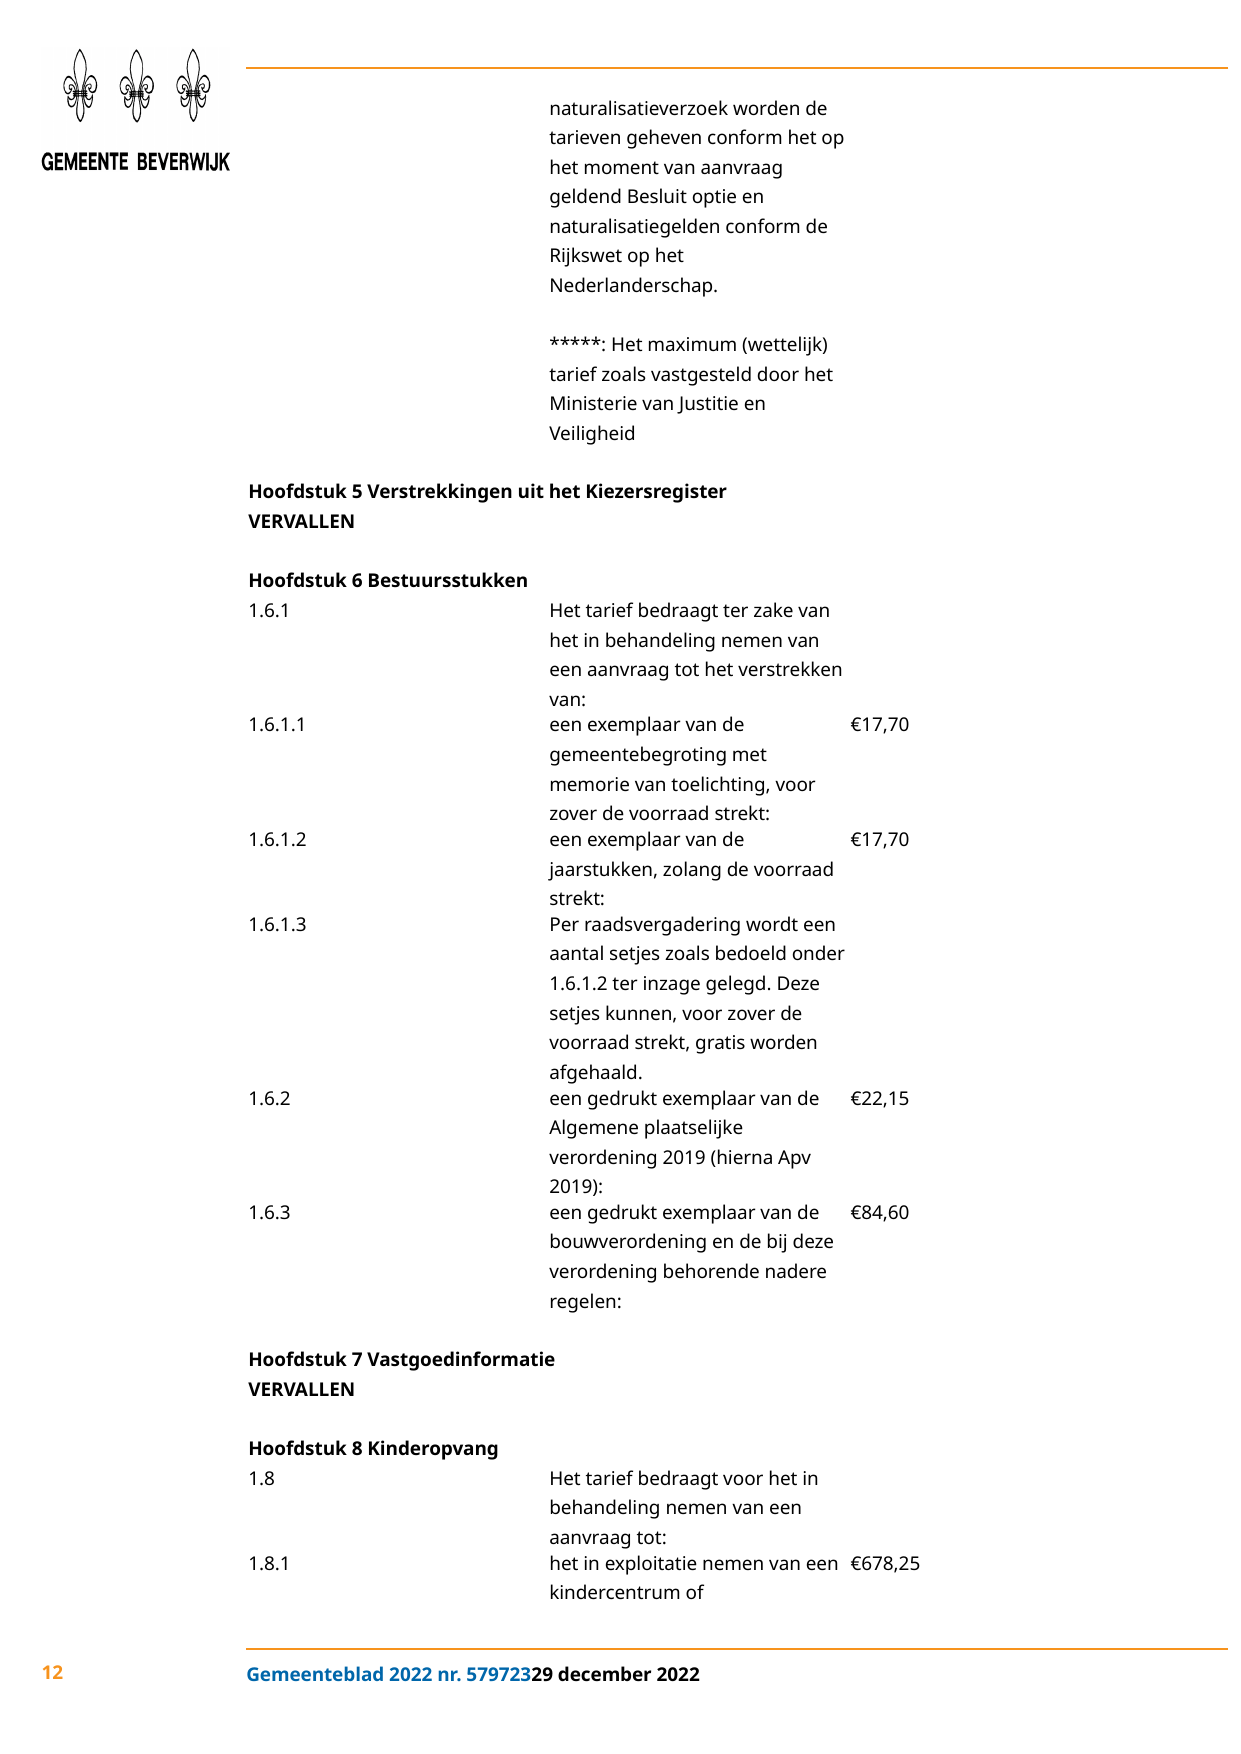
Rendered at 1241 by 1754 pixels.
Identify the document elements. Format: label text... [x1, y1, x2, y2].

table_cell €84,60 [850, 1199, 1152, 1314]
table_cell [850, 95, 1152, 446]
table_cell €17,70 [850, 712, 1152, 826]
picture [41, 47, 231, 172]
table_cell een gedrukt exemplaar van de bouwverordening en de bij deze verordening behorende nadere regelen: [549, 1199, 850, 1314]
text Hoofdstuk 8 Kinderopvang [248, 1435, 1152, 1461]
table_cell het in exploitatie nemen van een kindercentrum of [549, 1550, 850, 1605]
table_header [850, 1465, 1152, 1550]
table_cell [248, 95, 549, 446]
table_cell Per raadsvergadering wordt een aantal setjes zoals bedoeld onder 1.6.1.2 ter inzage gelegd. Deze setjes kunnen, voor zover de voorraad strekt, gratis worden afgehaald. [549, 911, 850, 1085]
table_cell een exemplaar van de gemeentebegroting met memorie van toelichting, voor zover de voorraad strekt: [549, 712, 850, 826]
table_cell 1.6.2 [248, 1085, 549, 1199]
table_cell [850, 911, 1152, 1085]
text Hoofdstuk 7 Vastgoedinformatie [248, 1346, 1152, 1372]
table_cell een exemplaar van de jaarstukken, zolang de voorraad strekt: [549, 826, 850, 911]
table_header Het tarief bedraagt voor het in behandeling nemen van een aanvraag tot: [549, 1465, 850, 1550]
table_cell 1.8.1 [248, 1550, 549, 1605]
table_cell 1.6.1.1 [248, 712, 549, 826]
text VERVALLEN [248, 508, 1152, 534]
table_header 1.6.1 [248, 597, 549, 712]
table_cell €678,25 [850, 1550, 1152, 1605]
table_cell €17,70 [850, 826, 1152, 911]
table_cell een gedrukt exemplaar van de Algemene plaatselijke verordening 2019 (hierna Apv 2019): [549, 1085, 850, 1199]
table_cell 1.6.1.2 [248, 826, 549, 911]
text Hoofdstuk 5 Verstrekkingen uit het Kiezersregister [248, 479, 1152, 504]
table_cell 1.6.1.3 [248, 911, 549, 1085]
text Hoofdstuk 6 Bestuursstukken [248, 567, 1152, 593]
table_cell €22,15 [850, 1085, 1152, 1199]
table_header [850, 597, 1152, 712]
table_header 1.8 [248, 1465, 549, 1550]
table_header Het tarief bedraagt ter zake van het in behandeling nemen van een aanvraag tot het verstrekken van: [549, 597, 850, 712]
table_cell naturalisatieverzoek worden de tarieven geheven conform het op het moment van aanvraag geldend Besluit optie en naturalisatiegelden conform de Rijkswet op het Nederlanderschap. *****: Het maximum (wettelijk) tarief zoals vastgesteld door het Ministerie van Justitie en Veiligheid [549, 95, 850, 446]
text VERVALLEN [248, 1376, 1152, 1402]
table_cell 1.6.3 [248, 1199, 549, 1314]
